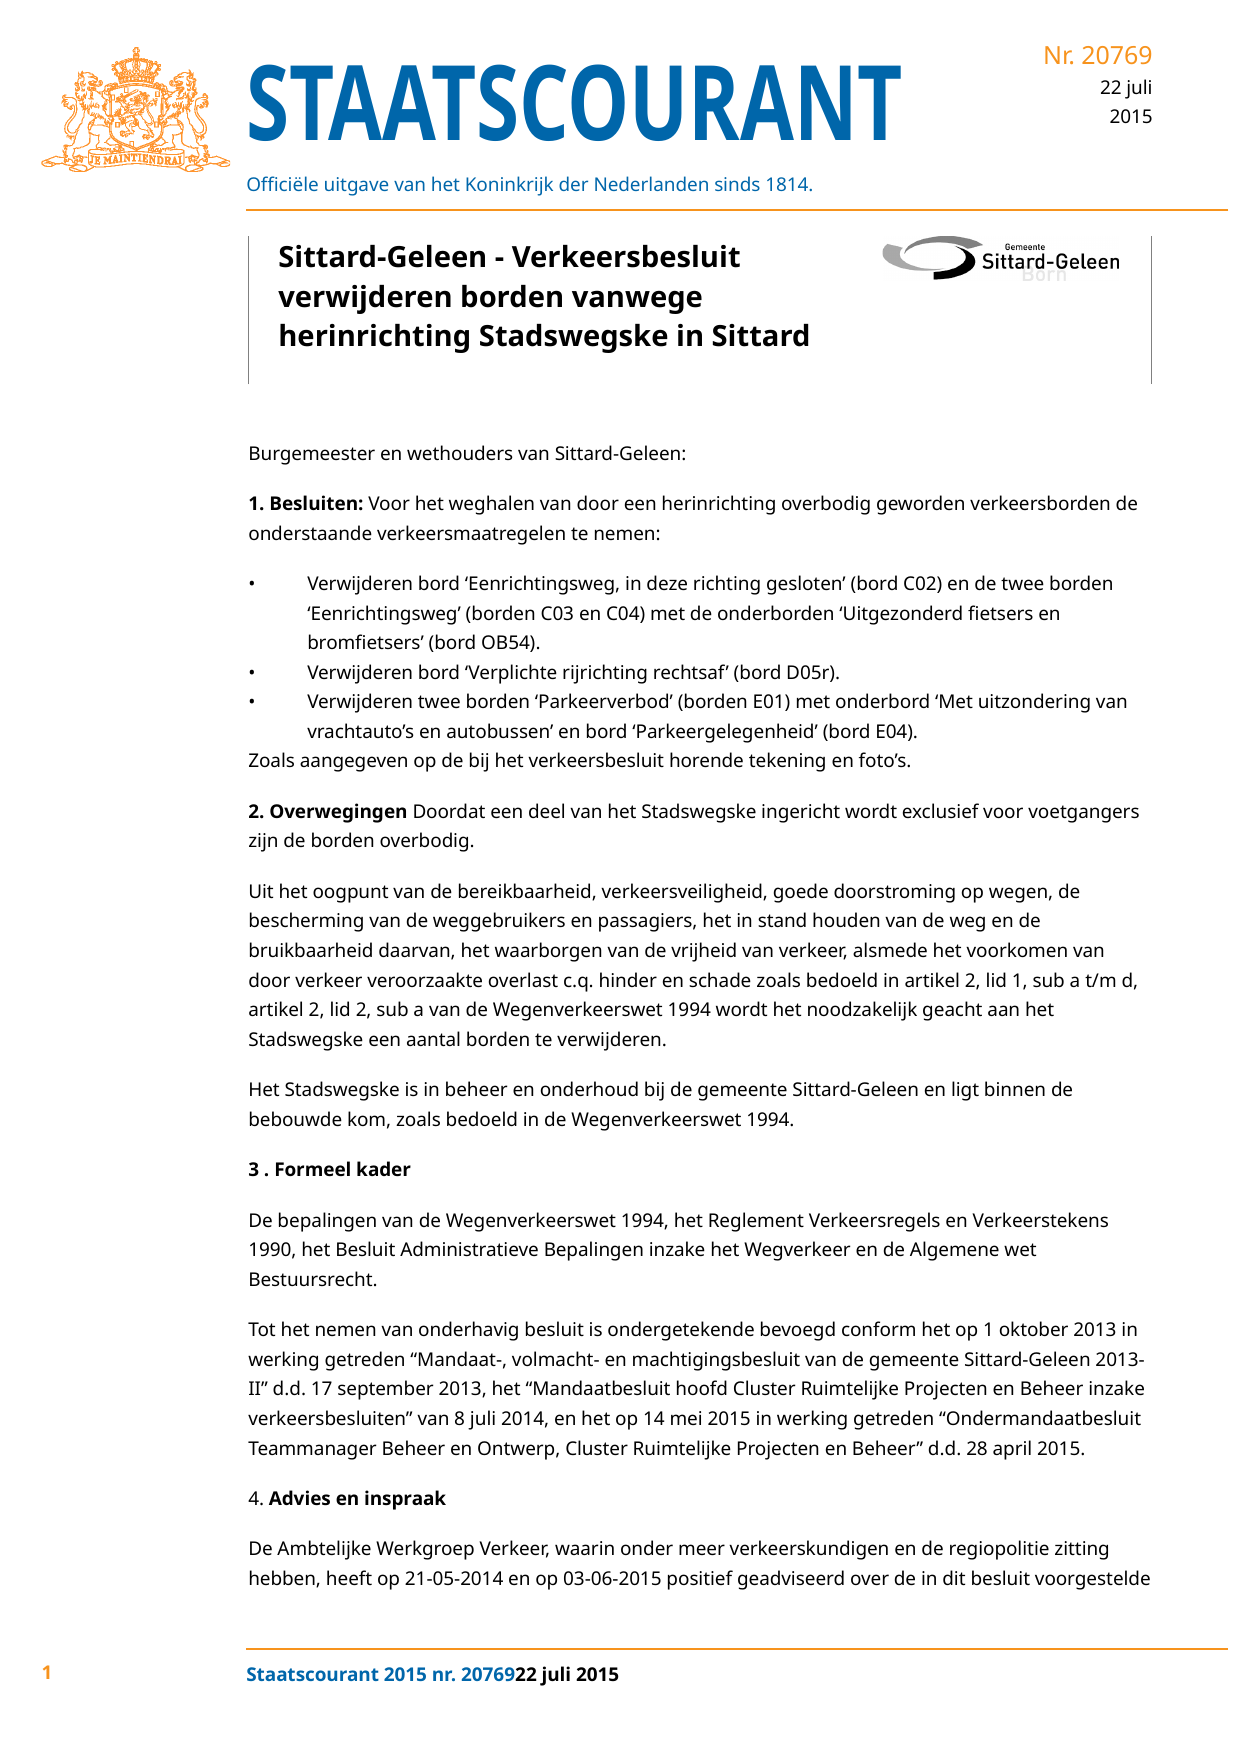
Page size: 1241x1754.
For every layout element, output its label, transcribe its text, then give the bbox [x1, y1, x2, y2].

text De Ambtelijke Werkgroep Verkeer, waarin onder meer verkeerskundigen en de regiopolitie zitting hebben, heeft op 21-05-2014 en op 03-06-2015 positief geadviseerd over de in dit besluit voorgestelde [248, 1536, 1152, 1591]
table_header Sittard-Geleen - Verkeersbesluit verwijderen borden vanwege herinrichting Stadswegske in Sittard [249, 236, 850, 384]
picture [41, 47, 231, 172]
text Zoals aangegeven op de bij het verkeersbesluit horende tekening en foto’s. [248, 748, 1152, 773]
text De bepalingen van de Wegenverkeerswet 1994, het Reglement Verkeersregels en Verkeerstekens 1990, het Besluit Administratieve Bepalingen inzake het Wegverkeer en de Algemene wet Bestuursrecht. [248, 1207, 1152, 1292]
text Het Stadswegske is in beheer en onderhoud bij de gemeente Sittard-Geleen en ligt binnen de bebouwde kom, zoals bedoeld in de Wegenverkeerswet 1994. [248, 1076, 1152, 1132]
table_header [850, 236, 1151, 384]
text 3 . Formeel kader [248, 1156, 1152, 1182]
list Verwijderen bord ‘Eenrichtingsweg, in deze richting gesloten’ (bord C02) en de twee borden ‘Eenrichtingsweg’ (borden C03 en C04) met de onderborden ‘Uitgezonderd fietsers en bromfietsers’ (bord OB54). [248, 570, 1152, 655]
text 4. Advies en inspraak [248, 1485, 1152, 1511]
text 1. Besluiten: Voor het weghalen van door een herinrichting overbodig geworden verkeersborden de onderstaande verkeersmaatregelen te nemen: [248, 490, 1152, 545]
text Burgemeester en wethouders van Sittard-Geleen: [248, 440, 1152, 465]
picture [882, 236, 1119, 281]
list Verwijderen bord ‘Verplichte rijrichting rechtsaf’ (bord D05r). [248, 659, 1152, 684]
text Uit het oogpunt van de bereikbaarheid, verkeersveiligheid, goede doorstroming op wegen, de bescherming van de weggebruikers en passagiers, het in stand houden van de weg en de bruikbaarheid daarvan, het waarborgen van de vrijheid van verkeer, alsmede het voorkomen van door verkeer veroorzaakte overlast c.q. hinder en schade zoals bedoeld in artikel 2, lid 1, sub a t/m d, artikel 2, lid 2, sub a van de Wegenverkeerswet 1994 wordt het noodzakelijk geacht aan het Stadswegske een aantal borden te verwijderen. [248, 878, 1152, 1052]
text Tot het nemen van onderhavig besluit is ondergetekende bevoegd conform het op 1 oktober 2013 in werking getreden “Mandaat-, volmacht- en machtigingsbesluit van de gemeente Sittard-Geleen 2013-II” d.d. 17 september 2013, het “Mandaatbesluit hoofd Cluster Ruimtelijke Projecten en Beheer inzake verkeersbesluiten” van 8 juli 2014, en het op 14 mei 2015 in werking getreden “Ondermandaatbesluit Teammanager Beheer en Ontwerp, Cluster Ruimtelijke Projecten en Beheer” d.d. 28 april 2015. [248, 1316, 1152, 1460]
text 2. Overwegingen Doordat een deel van het Stadswegske ingericht wordt exclusief voor voetgangers zijn de borden overbodig. [248, 798, 1152, 853]
list Verwijderen twee borden ‘Parkeerverbod’ (borden E01) met onderbord ‘Met uitzondering van vrachtauto’s en autobussen’ en bord ‘Parkeergelegenheid’ (bord E04). [248, 688, 1152, 744]
